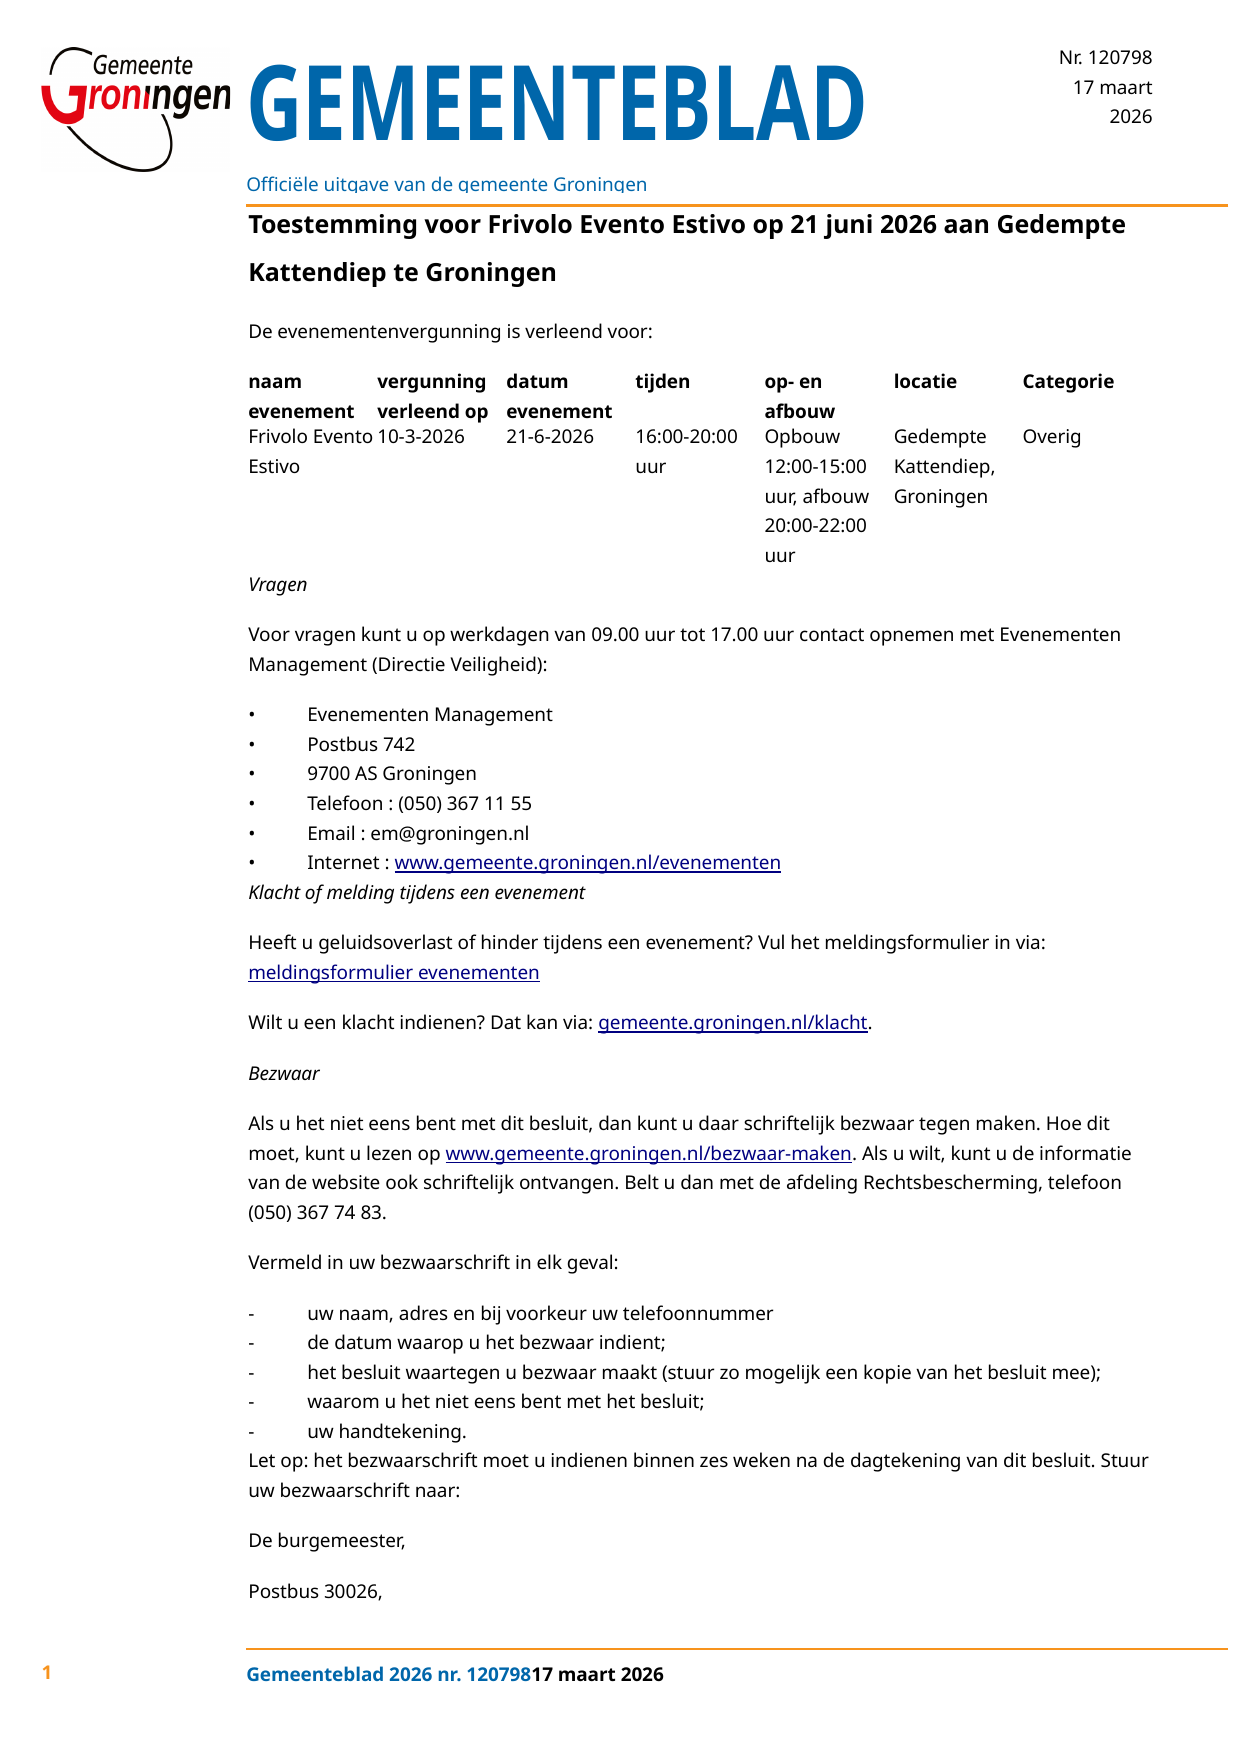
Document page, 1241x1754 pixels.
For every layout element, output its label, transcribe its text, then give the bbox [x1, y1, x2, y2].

table_header locatie [894, 369, 1022, 424]
list de datum waarop u het bezwaar indient; [248, 1329, 1152, 1355]
table_header vergunning verleend op [377, 369, 506, 424]
list Evenementen Management [248, 701, 1152, 727]
table_header datum evenement [506, 369, 635, 424]
list Email : em@groningen.nl [248, 820, 1152, 846]
list Postbus 742 [248, 731, 1152, 757]
list waarom u het niet eens bent met het besluit; [248, 1388, 1152, 1414]
text Postbus 30026, [248, 1578, 1152, 1604]
text Vermeld in uw bezwaarschrift in elk geval: [248, 1249, 1152, 1275]
list Telefoon : (050) 367 11 55 [248, 790, 1152, 816]
text Heeft u geluidsoverlast of hinder tijdens een evenement? Vul het meldingsformulier in via: meldingsformulier evenementen [248, 929, 1152, 985]
text Vragen [248, 571, 1152, 597]
text Toestemming voor Frivolo Evento Estivo op 21 juni 2026 aan Gedempte Kattendiep te Groningen [248, 207, 1152, 288]
table_cell 10-3-2026 [377, 424, 506, 568]
text De burgemeester, [248, 1528, 1152, 1553]
text Voor vragen kunt u op werkdagen van 09.00 uur tot 17.00 uur contact opnemen met Evenementen Management (Directie Veiligheid): [248, 621, 1152, 677]
picture [41, 47, 231, 172]
text Klacht of melding tijdens een evenement [248, 879, 1152, 905]
table_cell Overig [1023, 424, 1152, 568]
table_cell Frivolo Evento Estivo [248, 424, 377, 568]
text De evenementenvergunning is verleend voor: [248, 318, 1152, 344]
table_cell Opbouw 12:00-15:00 uur, afbouw 20:00-22:00 uur [764, 424, 893, 568]
table_header naam evenement [248, 369, 377, 424]
list 9700 AS Groningen [248, 761, 1152, 786]
list het besluit waartegen u bezwaar maakt (stuur zo mogelijk een kopie van het besluit mee); [248, 1359, 1152, 1385]
text Let op: het bezwaarschrift moet u indienen binnen zes weken na de dagtekening van dit besluit. Stuur uw bezwaarschrift naar: [248, 1448, 1152, 1503]
table_header op- en afbouw [764, 369, 893, 424]
text Wilt u een klacht indienen? Dat kan via: gemeente.groningen.nl/klacht. [248, 1009, 1152, 1035]
table_cell 16:00-20:00 uur [635, 424, 764, 568]
list uw naam, adres en bij voorkeur uw telefoonnummer [248, 1300, 1152, 1326]
list Internet : www.gemeente.groningen.nl/evenementen [248, 849, 1152, 875]
text Bezwaar [248, 1060, 1152, 1086]
list uw handtekening. [248, 1418, 1152, 1444]
table_cell 21-6-2026 [506, 424, 635, 568]
text Als u het niet eens bent met dit besluit, dan kunt u daar schriftelijk bezwaar tegen maken. Hoe dit moet, kunt u lezen op www.gemeente.groningen.nl/bezwaar-maken. Als u wilt, kunt u de informatie van de website ook schriftelijk ontvangen. Belt u dan met de afdeling Rechtsbescherming, telefoon (050) 367 74 83. [248, 1110, 1152, 1225]
table_header Categorie [1023, 369, 1152, 424]
table_header tijden [635, 369, 764, 424]
table_cell Gedempte Kattendiep, Groningen [894, 424, 1022, 568]
